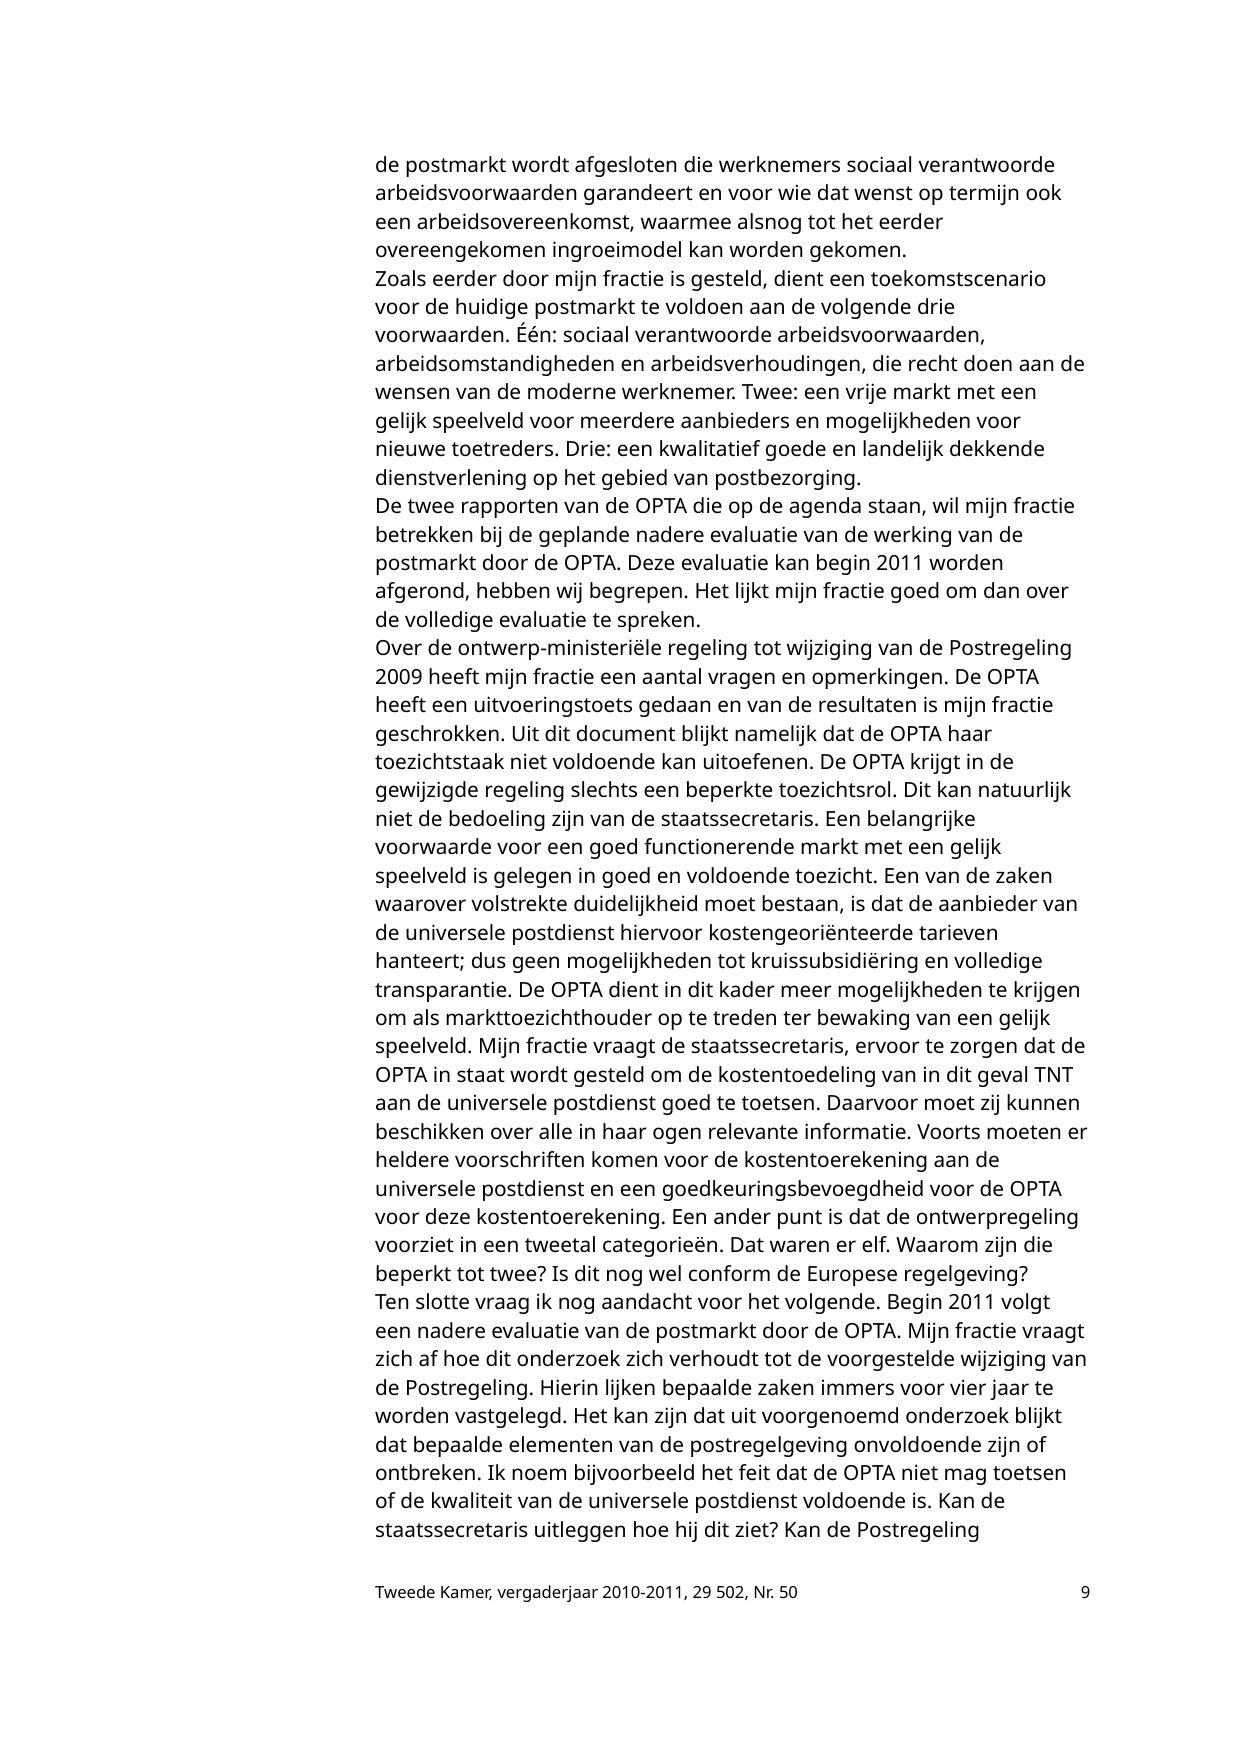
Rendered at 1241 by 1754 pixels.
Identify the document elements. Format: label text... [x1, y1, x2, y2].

text Over de ontwerp-ministeriële regeling tot wijziging van de Postregeling 2009 heeft mijn fractie een aantal vragen en opmerkingen. De OPTA heeft een uitvoeringstoets gedaan en van de resultaten is mijn fractie geschrokken. Uit dit document blijkt namelijk dat de OPTA haar toezichtstaak niet voldoende kan uitoefenen. De OPTA krijgt in de gewijzigde regeling slechts een beperkte toezichtsrol. Dit kan natuurlijk niet de bedoeling zijn van de staatssecretaris. Een belangrijke voorwaarde voor een goed functionerende markt met een gelijk speelveld is gelegen in goed en voldoende toezicht. Een van de zaken waarover volstrekte duidelijkheid moet bestaan, is dat de aanbieder van de universele postdienst hiervoor kostengeoriënteerde tarieven hanteert; dus geen mogelijkheden tot kruissubsidiëring en volledige transparantie. De OPTA dient in dit kader meer mogelijkheden te krijgen om als markttoezichthouder op te treden ter bewaking van een gelijk speelveld. Mijn fractie vraagt de staatssecretaris, ervoor te zorgen dat de OPTA in staat wordt gesteld om de kostentoedeling van in dit geval TNT aan de universele postdienst goed te toetsen. Daarvoor moet zij kunnen beschikken over alle in haar ogen relevante informatie. Voorts moeten er heldere voorschriften komen voor de kostentoerekening aan de universele postdienst en een goedkeuringsbevoegdheid voor de OPTA voor deze kostentoerekening. Een ander punt is dat de ontwerpregeling voorziet in een tweetal categorieën. Dat waren er elf. Waarom zijn die beperkt tot twee? Is dit nog wel conform de Europese regelgeving? [375, 633, 1090, 1287]
text Zoals eerder door mijn fractie is gesteld, dient een toekomstscenario voor de huidige postmarkt te voldoen aan de volgende drie voorwaarden. Één: sociaal verantwoorde arbeidsvoorwaarden, arbeidsomstandigheden en arbeidsverhoudingen, die recht doen aan de wensen van de moderne werknemer. Twee: een vrije markt met een gelijk speelveld voor meerdere aanbieders en mogelijkheden voor nieuwe toetreders. Drie: een kwalitatief goede en landelijk dekkende dienstverlening op het gebied van postbezorging. [375, 264, 1090, 491]
text de postmarkt wordt afgesloten die werknemers sociaal verantwoorde arbeidsvoorwaarden garandeert en voor wie dat wenst op termijn ook een arbeidsovereenkomst, waarmee alsnog tot het eerder overeengekomen ingroeimodel kan worden gekomen. [375, 150, 1090, 264]
text De twee rapporten van de OPTA die op de agenda staan, wil mijn fractie betrekken bij de geplande nadere evaluatie van de werking van de postmarkt door de OPTA. Deze evaluatie kan begin 2011 worden afgerond, hebben wij begrepen. Het lijkt mijn fractie goed om dan over de volledige evaluatie te spreken. [375, 491, 1090, 633]
text Ten slotte vraag ik nog aandacht voor het volgende. Begin 2011 volgt een nadere evaluatie van de postmarkt door de OPTA. Mijn fractie vraagt zich af hoe dit onderzoek zich verhoudt tot de voorgestelde wijziging van de Postregeling. Hierin lijken bepaalde zaken immers voor vier jaar te worden vastgelegd. Het kan zijn dat uit voorgenoemd onderzoek blijkt dat bepaalde elementen van de postregelgeving onvoldoende zijn of ontbreken. Ik noem bijvoorbeeld het feit dat de OPTA niet mag toetsen of de kwaliteit van de universele postdienst voldoende is. Kan de staatssecretaris uitleggen hoe hij dit ziet? Kan de Postregeling [375, 1287, 1090, 1543]
